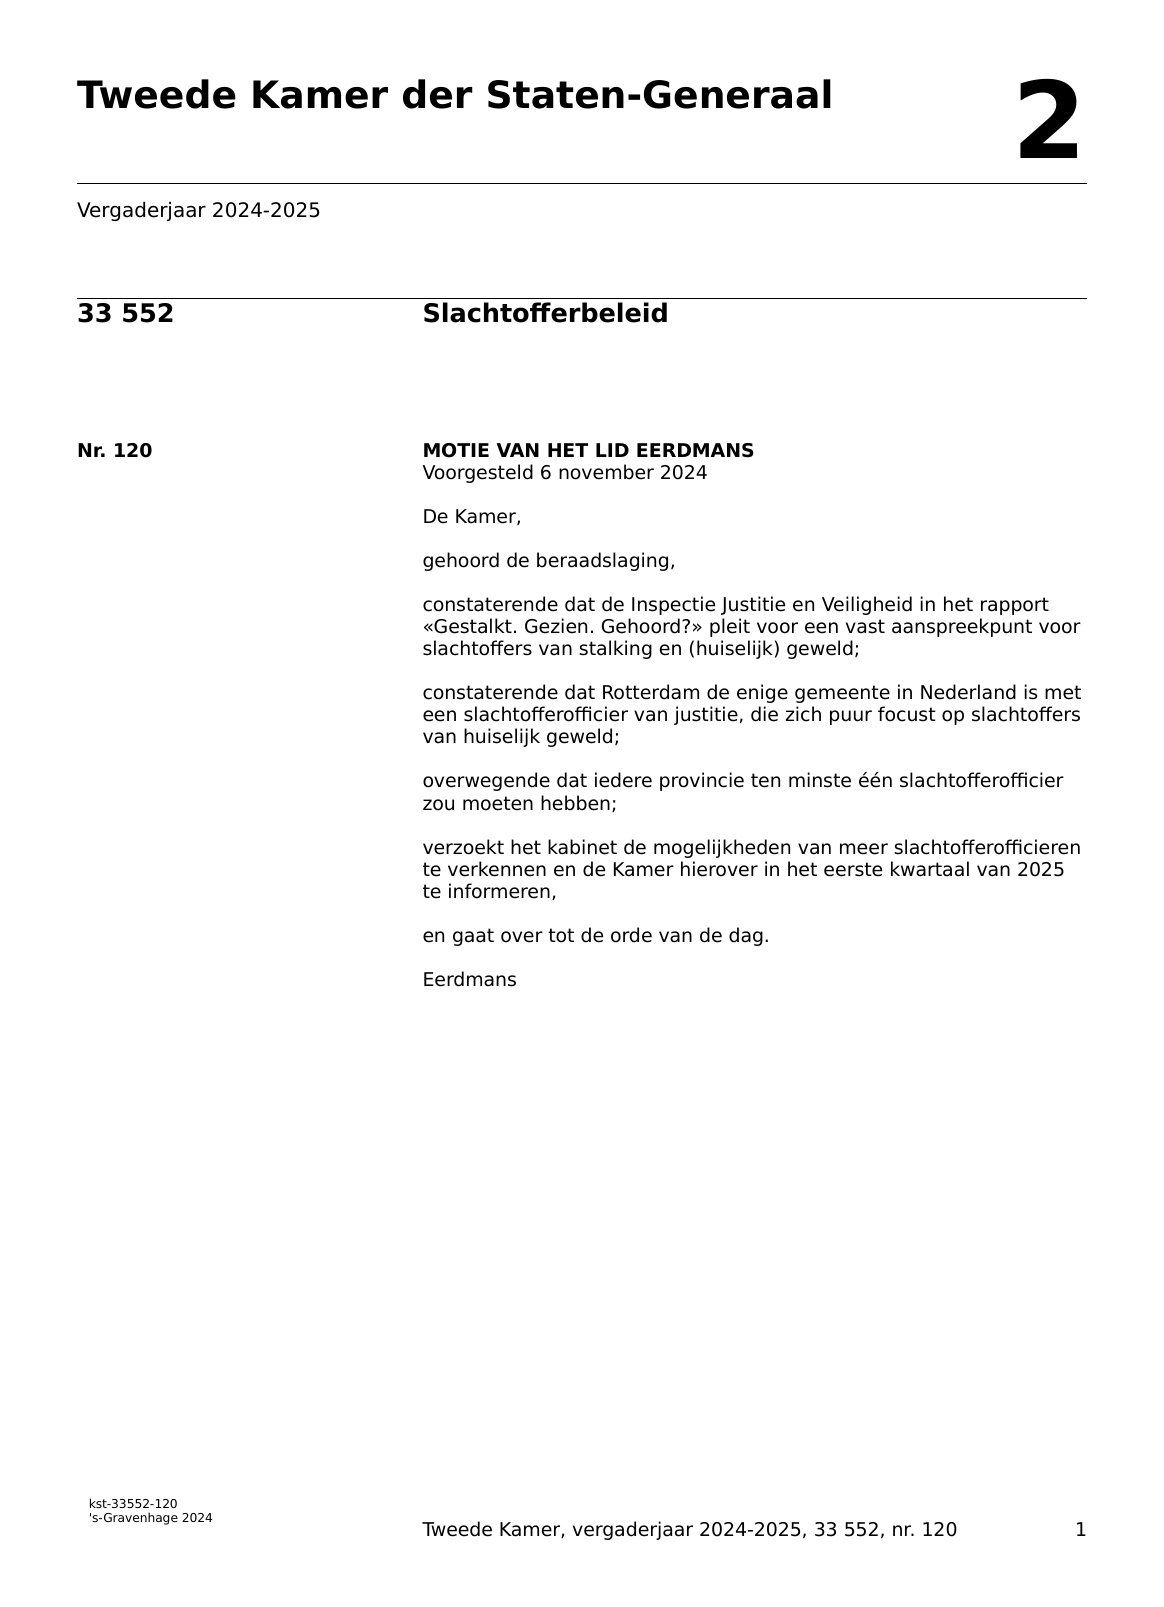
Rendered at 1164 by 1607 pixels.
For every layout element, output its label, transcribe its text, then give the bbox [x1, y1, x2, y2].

text constaterende dat de Inspectie Justitie en Veiligheid in het rapport «Gestalkt. Gezien. Gehoord?» pleit voor een vast aanspreekpunt voor slachtoffers van stalking en (huiselijk) geweld; [422, 594, 1087, 660]
text gehoord de beraadslaging, [422, 550, 1087, 572]
text 's-Gravenhage 2024 [88, 1511, 323, 1525]
text kst-33552-120 [88, 1497, 323, 1511]
text overwegende dat iedere provincie ten minste één slachtofferofficier zou moeten hebben; [422, 770, 1087, 814]
subtitle Nr. 120 MOTIE VAN HET LID EERDMANS [77, 440, 1087, 462]
text constaterende dat Rotterdam de enige gemeente in Nederland is met een slachtofferofficier van justitie, die zich puur focust op slachtoffers van huiselijk geweld; [422, 682, 1087, 748]
text verzoekt het kabinet de mogelijkheden van meer slachtofferofficieren te verkennen en de Kamer hierover in het eerste kwartaal van 2025 te informeren, [422, 837, 1087, 902]
text De Kamer, [422, 506, 1087, 528]
text Eerdmans [422, 969, 1087, 991]
table_header Tweede Kamer der Staten-Generaal [77, 59, 886, 183]
text Voorgesteld 6 november 2024 [422, 462, 1087, 484]
subtitle 33 552 Slachtofferbeleid [77, 299, 1087, 329]
text en gaat over tot de orde van de dag. [422, 925, 1087, 947]
table_cell Vergaderjaar 2024-2025 [77, 184, 1087, 298]
table_header 2 [886, 59, 1087, 183]
